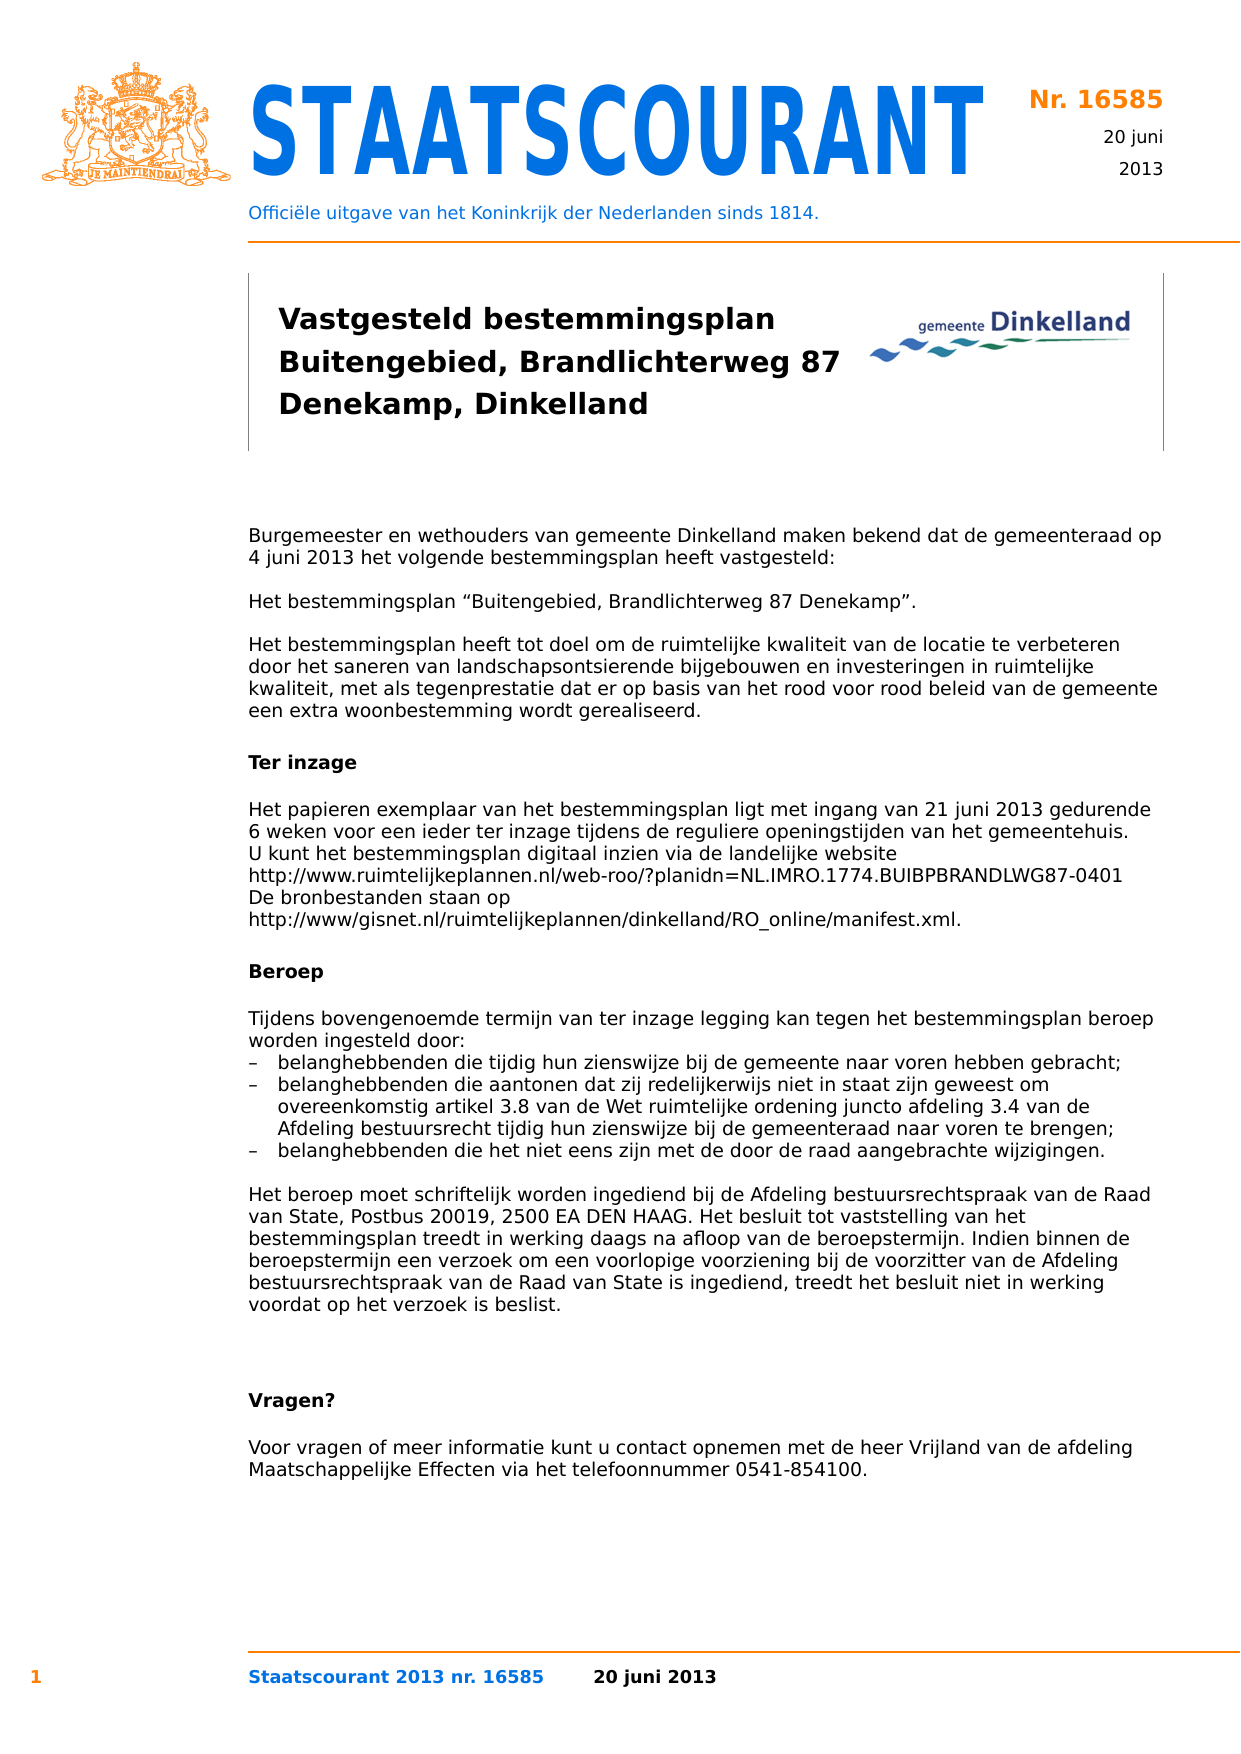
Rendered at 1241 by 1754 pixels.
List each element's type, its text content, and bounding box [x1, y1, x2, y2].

subtitle Beroep [248, 961, 1163, 983]
table_header Nr. 16585 [998, 62, 1240, 121]
text Het bestemmingsplan “Buitengebied, Brandlichterweg 87 Denekamp”. [248, 591, 1163, 612]
text De bronbestanden staan op http://www/gisnet.nl/ruimtelijkeplannen/dinkelland/RO_online/manifest.xml. [248, 887, 1163, 931]
text Het papieren exemplaar van het bestemmingsplan ligt met ingang van 21 juni 2013 gedurende 6 weken voor een ieder ter inzage tijdens de reguliere openingstijden van het gemeentehuis. [248, 799, 1163, 843]
text – belanghebbenden die het niet eens zijn met de door de raad aangebrachte wijzigingen. [248, 1140, 1163, 1162]
text Tijdens bovengenoemde termijn van ter inzage legging kan tegen het bestemmingsplan beroep worden ingesteld door: [248, 1008, 1163, 1052]
text Het beroep moet schriftelijk worden ingediend bij de Afdeling bestuursrechtspraak van de Raad van State, Postbus 20019, 2500 EA DEN HAAG. Het besluit tot vaststelling van het bestemmingsplan treedt in werking daags na afloop van de beroepstermijn. Indien binnen de beroepstermijn een verzoek om een voorlopige voorziening bij de voorzitter van de Afdeling bestuursrechtspraak van de Raad van State is ingediend, treedt het besluit niet in werking voordat op het verzoek is beslist. [248, 1184, 1163, 1316]
text Burgemeester en wethouders van gemeente Dinkelland maken bekend dat de gemeenteraad op 4 juni 2013 het volgende bestemmingsplan heeft vastgesteld: [248, 525, 1163, 569]
table_header STAATSCOURANT [248, 62, 998, 203]
subtitle Ter inzage [248, 752, 1163, 774]
picture [41, 62, 231, 186]
subtitle Vragen? [248, 1389, 1163, 1412]
text U kunt het bestemmingsplan digitaal inzien via de landelijke website http://www.ruimtelijkeplannen.nl/web-roo/?planidn=NL.IMRO.1774.BUIBPBRANDLWG87-0401 [248, 843, 1163, 887]
table_cell 2013 [998, 153, 1240, 203]
text Het bestemmingsplan heeft tot doel om de ruimtelijke kwaliteit van de locatie te verbeteren door het saneren van landschapsontsierende bijgebouwen en investeringen in ruimtelijke kwaliteit, met als tegenprestatie dat er op basis van het rood voor rood beleid van de gemeente een extra woonbestemming wordt gerealiseerd. [248, 634, 1163, 722]
table_cell 20 juni [998, 121, 1240, 153]
table_cell Officiële uitgave van het Koninkrijk der Nederlanden sinds 1814. [248, 203, 1240, 241]
table_header [25, 62, 248, 241]
picture [867, 302, 1134, 368]
text – belanghebbenden die tijdig hun zienswijze bij de gemeente naar voren hebben gebracht; [248, 1052, 1163, 1074]
subtitle Vastgesteld bestemmingsplan Buitengebied, Brandlichterweg 87 Denekamp, Dinkelland [249, 273, 1163, 451]
text Voor vragen of meer informatie kunt u contact opnemen met de heer Vrijland van de afdeling Maatschappelijke Effecten via het telefoonnummer 0541-854100. [248, 1437, 1163, 1481]
text – belanghebbenden die aantonen dat zij redelijkerwijs niet in staat zijn geweest om overeenkomstig artikel 3.8 van de Wet ruimtelijke ordening juncto afdeling 3.4 van de Afdeling bestuursrecht tijdig hun zienswijze bij de gemeenteraad naar voren te brengen; [248, 1074, 1163, 1140]
